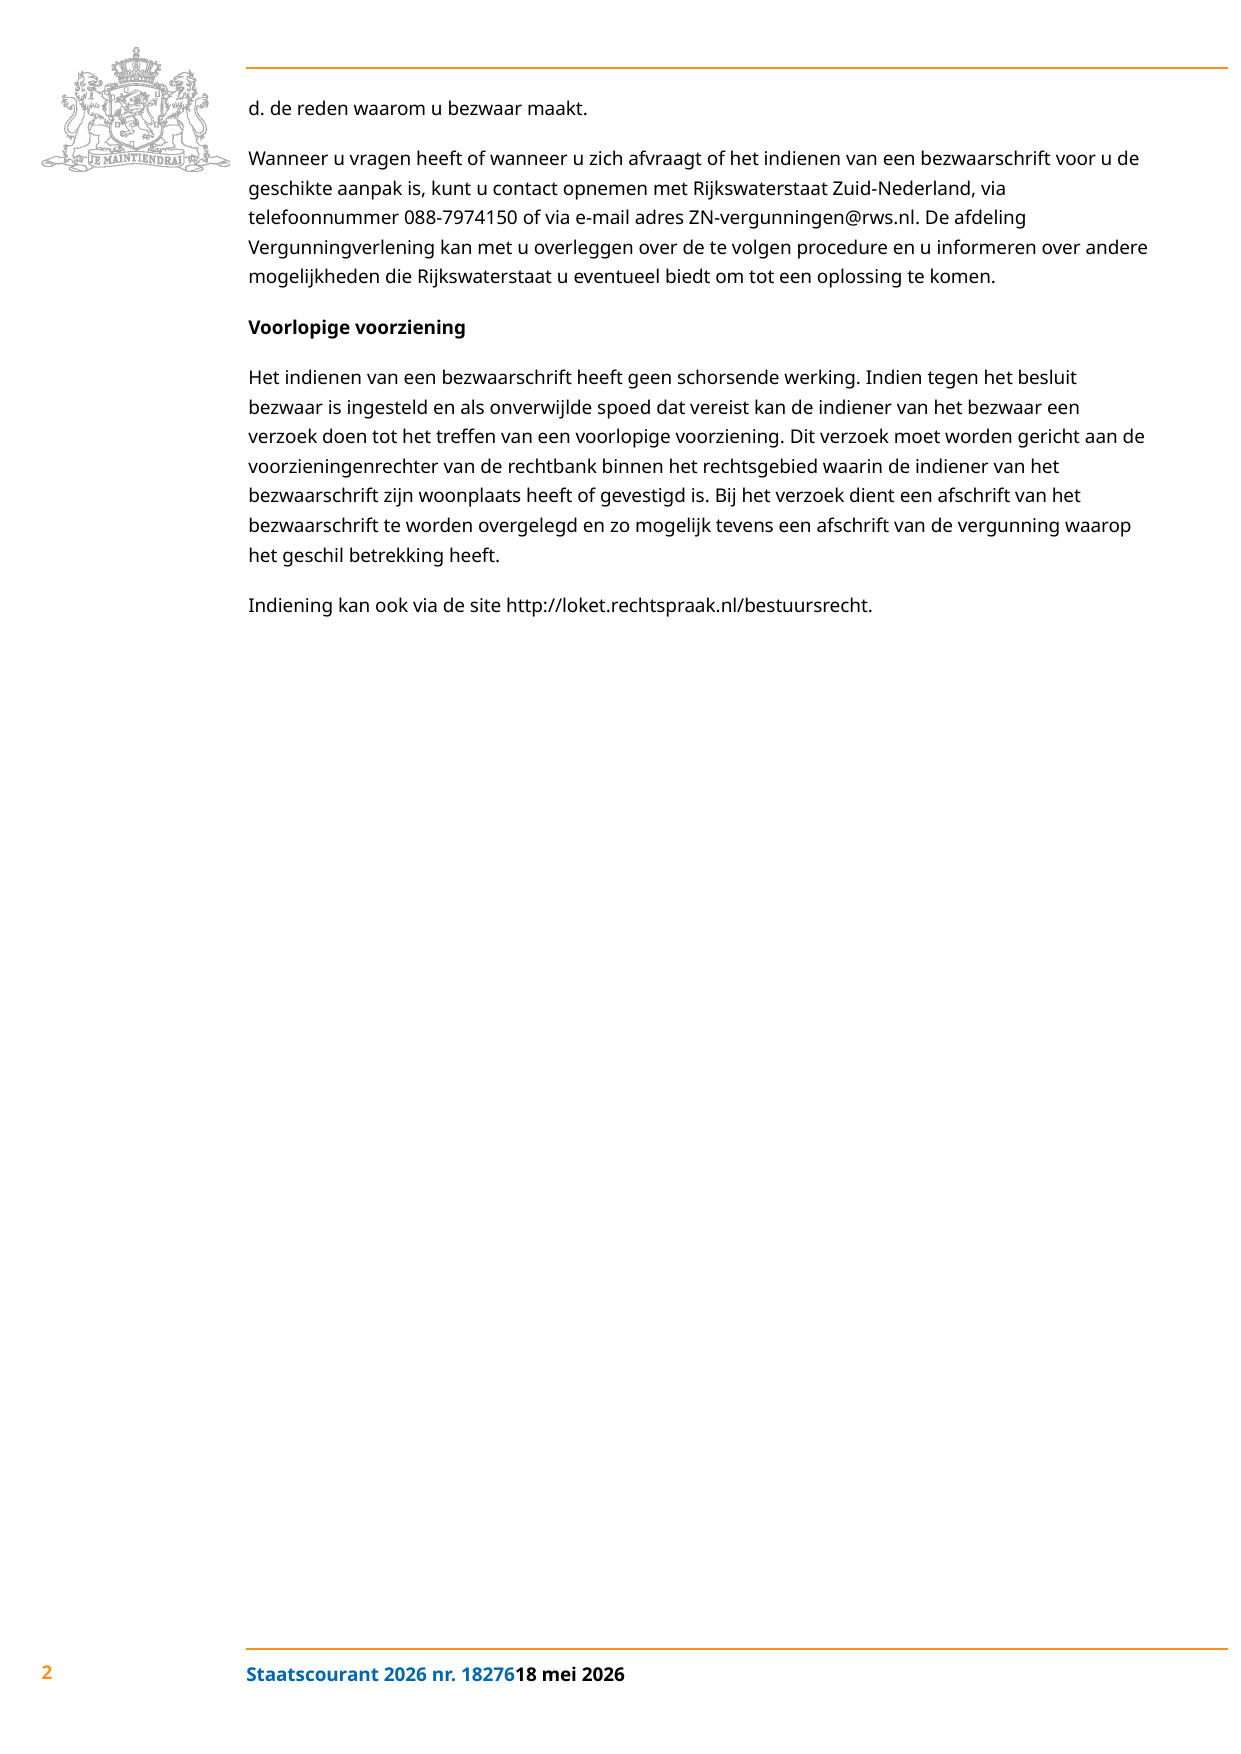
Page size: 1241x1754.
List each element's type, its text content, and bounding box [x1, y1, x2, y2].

text Wanneer u vragen heeft of wanneer u zich afvraagt of het indienen van een bezwaarschrift voor u de geschikte aanpak is, kunt u contact opnemen met Rijkswaterstaat Zuid-Nederland, via telefoonnummer 088-7974150 of via e-mail adres ZN-vergunningen@rws.nl. De afdeling Vergunningverlening kan met u overleggen over de te volgen procedure en u informeren over andere mogelijkheden die Rijkswaterstaat u eventueel biedt om tot een oplossing te komen. [248, 145, 1152, 289]
text Het indienen van een bezwaarschrift heeft geen schorsende werking. Indien tegen het besluit bezwaar is ingesteld en als onverwijlde spoed dat vereist kan de indiener van het bezwaar een verzoek doen tot het treffen van een voorlopige voorziening. Dit verzoek moet worden gericht aan de voorzieningenrechter van de rechtbank binnen het rechtsgebied waarin de indiener van het bezwaarschrift zijn woonplaats heeft of gevestigd is. Bij het verzoek dient een afschrift van het bezwaarschrift te worden overgelegd en zo mogelijk tevens een afschrift van de vergunning waarop het geschil betrekking heeft. [248, 364, 1152, 568]
text Voorlopige voorziening [248, 314, 1152, 340]
picture [41, 47, 231, 172]
text d. de reden waarom u bezwaar maakt. [248, 95, 1152, 121]
text Indiening kan ook via de site http://loket.rechtspraak.nl/bestuursrecht. [248, 592, 1152, 618]
